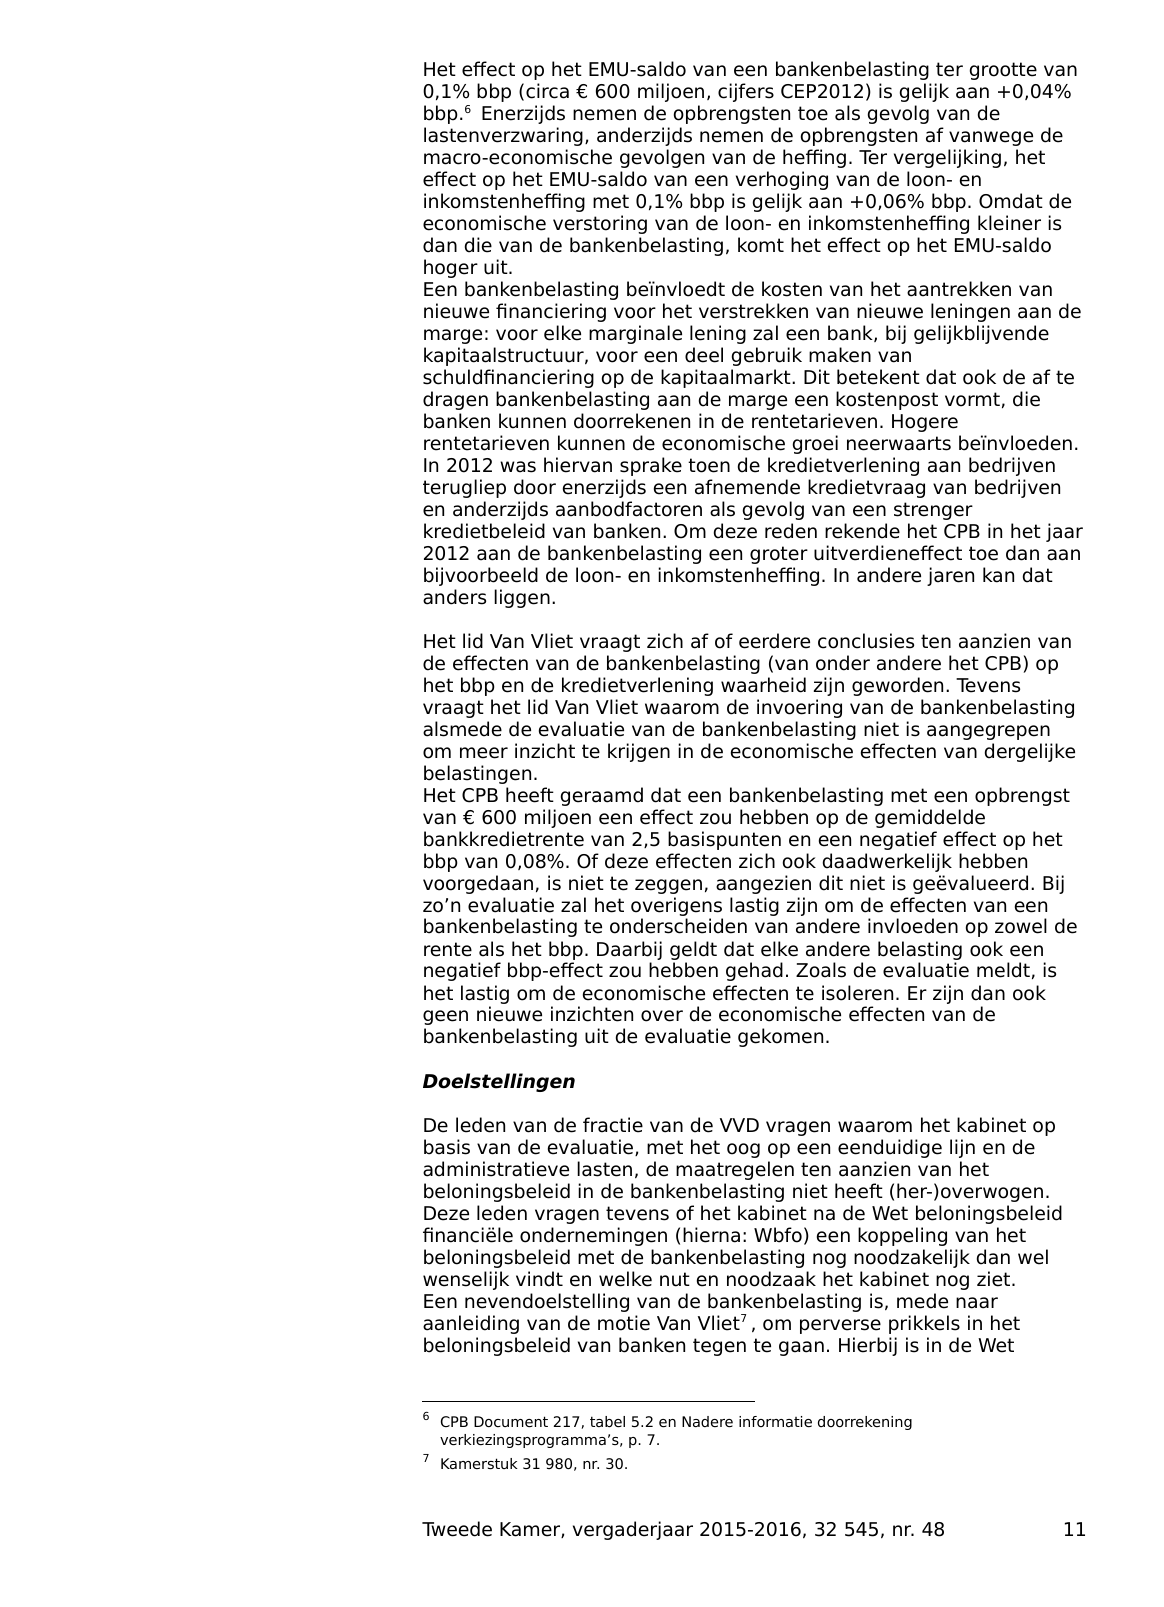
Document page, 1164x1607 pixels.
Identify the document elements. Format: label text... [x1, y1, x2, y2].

text Een nevendoelstelling van de bankenbelasting is, mede naar aanleiding van de motie Van Vliet, om perverse prikkels in het beloningsbeleid van banken tegen te gaan. Hierbij is in de Wet [422, 1291, 1087, 1356]
text CPB Document 217, tabel 5.2 en Nadere informatie doorrekening verkiezingsprogramma’s, p. 7. [422, 1410, 1087, 1449]
subtitle Doelstellingen [422, 1071, 1087, 1092]
text De leden van de fractie van de VVD vragen waarom het kabinet op basis van de evaluatie, met het oog op een eenduidige lijn en de administratieve lasten, de maatregelen ten aanzien van het beloningsbeleid in de bankenbelasting niet heeft (her-)overwogen. Deze leden vragen tevens of het kabinet na de Wet beloningsbeleid financiële ondernemingen (hierna: Wbfo) een koppeling van het beloningsbeleid met de bankenbelasting nog noodzakelijk dan wel wenselijk vindt en welke nut en noodzaak het kabinet nog ziet. [422, 1115, 1087, 1291]
text Een bankenbelasting beïnvloedt de kosten van het aantrekken van nieuwe financiering voor het verstrekken van nieuwe leningen aan de marge: voor elke marginale lening zal een bank, bij gelijkblijvende kapitaalstructuur, voor een deel gebruik maken van schuldfinanciering op de kapitaalmarkt. Dit betekent dat ook de af te dragen bankenbelasting aan de marge een kostenpost vormt, die banken kunnen doorrekenen in de rentetarieven. Hogere rentetarieven kunnen de economische groei neerwaarts beïnvloeden. In 2012 was hiervan sprake toen de kredietverlening aan bedrijven terugliep door enerzijds een afnemende kredietvraag van bedrijven en anderzijds aanbodfactoren als gevolg van een strenger kredietbeleid van banken. Om deze reden rekende het CPB in het jaar 2012 aan de bankenbelasting een groter uitverdieneffect toe dan aan bijvoorbeeld de loon- en inkomstenheffing. In andere jaren kan dat anders liggen. [422, 279, 1087, 608]
text Het CPB heeft geraamd dat een bankenbelasting met een opbrengst van € 600 miljoen een effect zou hebben op de gemiddelde bankkredietrente van 2,5 basispunten en een negatief effect op het bbp van 0,08%. Of deze effecten zich ook daadwerkelijk hebben voorgedaan, is niet te zeggen, aangezien dit niet is geëvalueerd. Bij zo’n evaluatie zal het overigens lastig zijn om de effecten van een bankenbelasting te onderscheiden van andere invloeden op zowel de rente als het bbp. Daarbij geldt dat elke andere belasting ook een negatief bbp-effect zou hebben gehad. Zoals de evaluatie meldt, is het lastig om de economische effecten te isoleren. Er zijn dan ook geen nieuwe inzichten over de economische effecten van de bankenbelasting uit de evaluatie gekomen. [422, 784, 1087, 1048]
text Het effect op het EMU-saldo van een bankenbelasting ter grootte van 0,1% bbp (circa € 600 miljoen, cijfers CEP2012) is gelijk aan +0,04% bbp. Enerzijds nemen de opbrengsten toe als gevolg van de lastenverzwaring, anderzijds nemen de opbrengsten af vanwege de macro-economische gevolgen van de heffing. Ter vergelijking, het effect op het EMU-saldo van een verhoging van de loon- en inkomstenheffing met 0,1% bbp is gelijk aan +0,06% bbp. Omdat de economische verstoring van de loon- en inkomstenheffing kleiner is dan die van de bankenbelasting, komt het effect op het EMU-saldo hoger uit. [422, 59, 1087, 279]
text Kamerstuk 31 980, nr. 30. [422, 1452, 1087, 1474]
text Het lid Van Vliet vraagt zich af of eerdere conclusies ten aanzien van de effecten van de bankenbelasting (van onder andere het CPB) op het bbp en de kredietverlening waarheid zijn geworden. Tevens vraagt het lid Van Vliet waarom de invoering van de bankenbelasting alsmede de evaluatie van de bankenbelasting niet is aangegrepen om meer inzicht te krijgen in de economische effecten van dergelijke belastingen. [422, 631, 1087, 784]
